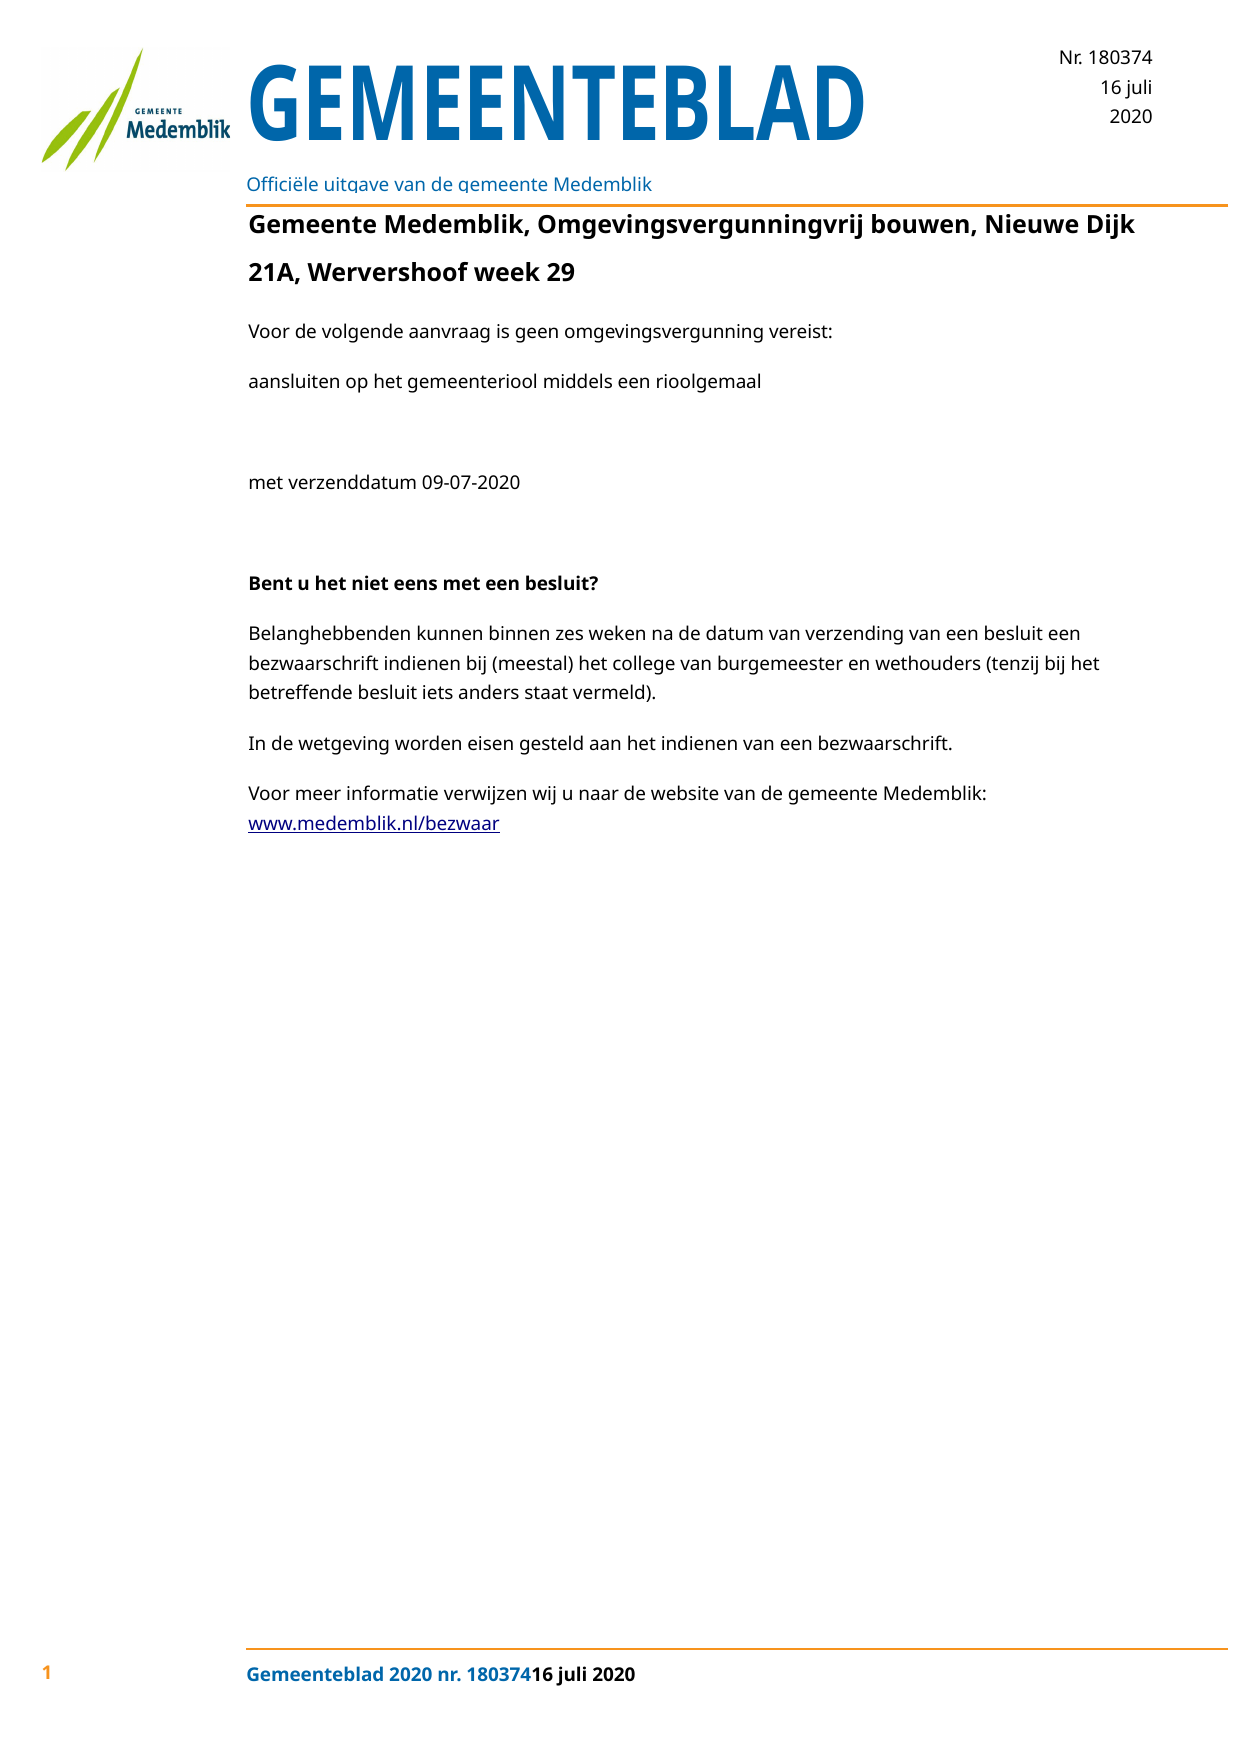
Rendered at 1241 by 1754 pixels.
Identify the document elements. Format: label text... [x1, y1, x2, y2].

text Voor de volgende aanvraag is geen omgevingsvergunning vereist: [248, 318, 1152, 344]
text In de wetgeving worden eisen gesteld aan het indienen van een bezwaarschrift. [248, 730, 1152, 756]
text Voor meer informatie verwijzen wij u naar de website van de gemeente Medemblik: www.medemblik.nl/bezwaar [248, 780, 1152, 836]
text aansluiten op het gemeenteriool middels een rioolgemaal [248, 368, 1152, 394]
text Bent u het niet eens met een besluit? [248, 570, 1152, 596]
text Belanghebbenden kunnen binnen zes weken na de datum van verzending van een besluit een bezwaarschrift indienen bij (meestal) het college van burgemeester en wethouders (tenzij bij het betreffende besluit iets anders staat vermeld). [248, 620, 1152, 705]
text met verzenddatum 09-07-2020 [248, 469, 1152, 495]
picture [41, 47, 231, 172]
text Gemeente Medemblik, Omgevingsvergunningvrij bouwen, Nieuwe Dijk 21A, Wervershoof week 29 [248, 207, 1152, 288]
